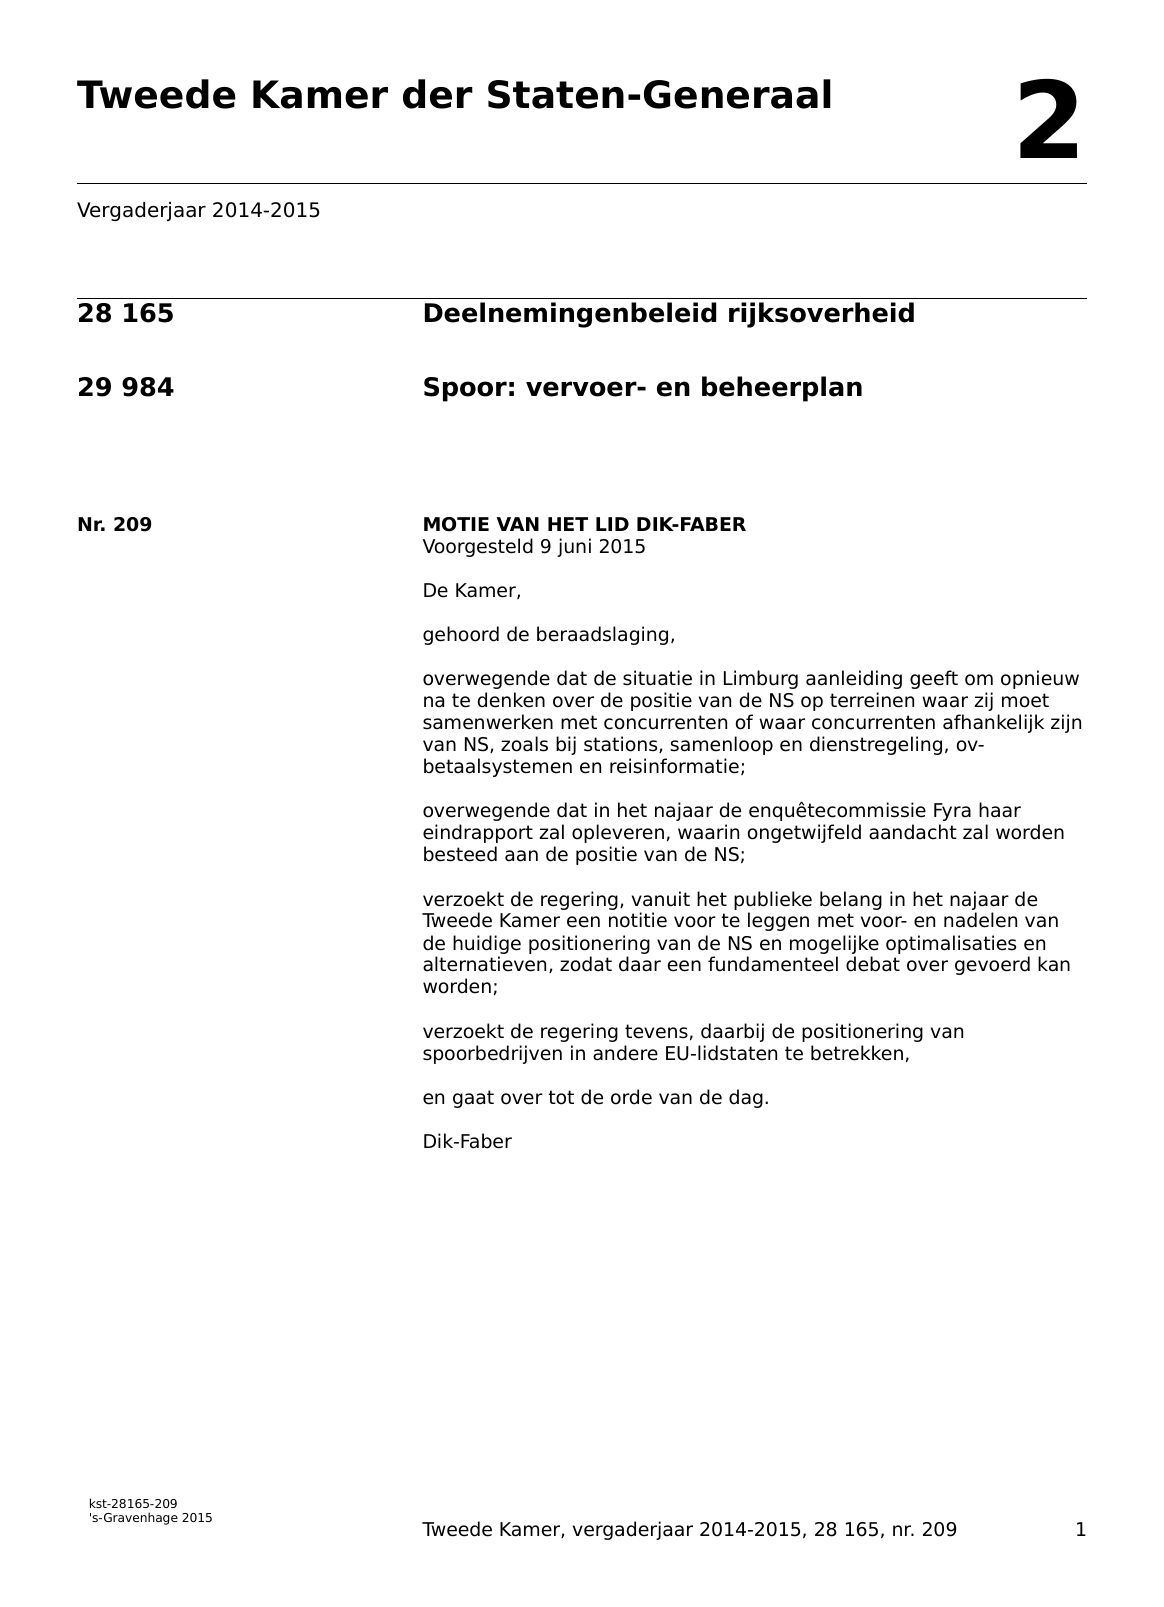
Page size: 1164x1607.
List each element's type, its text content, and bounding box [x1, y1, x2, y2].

table_header 2 [886, 59, 1087, 183]
subtitle 29 984 Spoor: vervoer- en beheerplan [77, 373, 1087, 403]
subtitle Nr. 209 MOTIE VAN HET LID DIK-FABER [77, 514, 1087, 536]
text overwegende dat in het najaar de enquêtecommissie Fyra haar eindrapport zal opleveren, waarin ongetwijfeld aandacht zal worden besteed aan de positie van de NS; [422, 800, 1087, 866]
table_header Tweede Kamer der Staten-Generaal [77, 59, 886, 183]
subtitle 28 165 Deelnemingenbeleid rijksoverheid [77, 299, 1087, 329]
text Voorgesteld 9 juni 2015 [422, 536, 1087, 558]
text kst-28165-209 [88, 1497, 323, 1511]
text overwegende dat de situatie in Limburg aanleiding geeft om opnieuw na te denken over de positie van de NS op terreinen waar zij moet samenwerken met concurrenten of waar concurrenten afhankelijk zijn van NS, zoals bij stations, samenloop en dienstregeling, ov-betaalsystemen en reisinformatie; [422, 668, 1087, 778]
table_cell Vergaderjaar 2014-2015 [77, 184, 1087, 298]
text Dik-Faber [422, 1131, 1087, 1153]
text verzoekt de regering, vanuit het publieke belang in het najaar de Tweede Kamer een notitie voor te leggen met voor- en nadelen van de huidige positionering van de NS en mogelijke optimalisaties en alternatieven, zodat daar een fundamenteel debat over gevoerd kan worden; [422, 888, 1087, 998]
text gehoord de beraadslaging, [422, 624, 1087, 646]
text De Kamer, [422, 580, 1087, 602]
text 's-Gravenhage 2015 [88, 1511, 323, 1525]
text en gaat over tot de orde van de dag. [422, 1087, 1087, 1109]
text verzoekt de regering tevens, daarbij de positionering van spoorbedrijven in andere EU-lidstaten te betrekken, [422, 1021, 1087, 1064]
